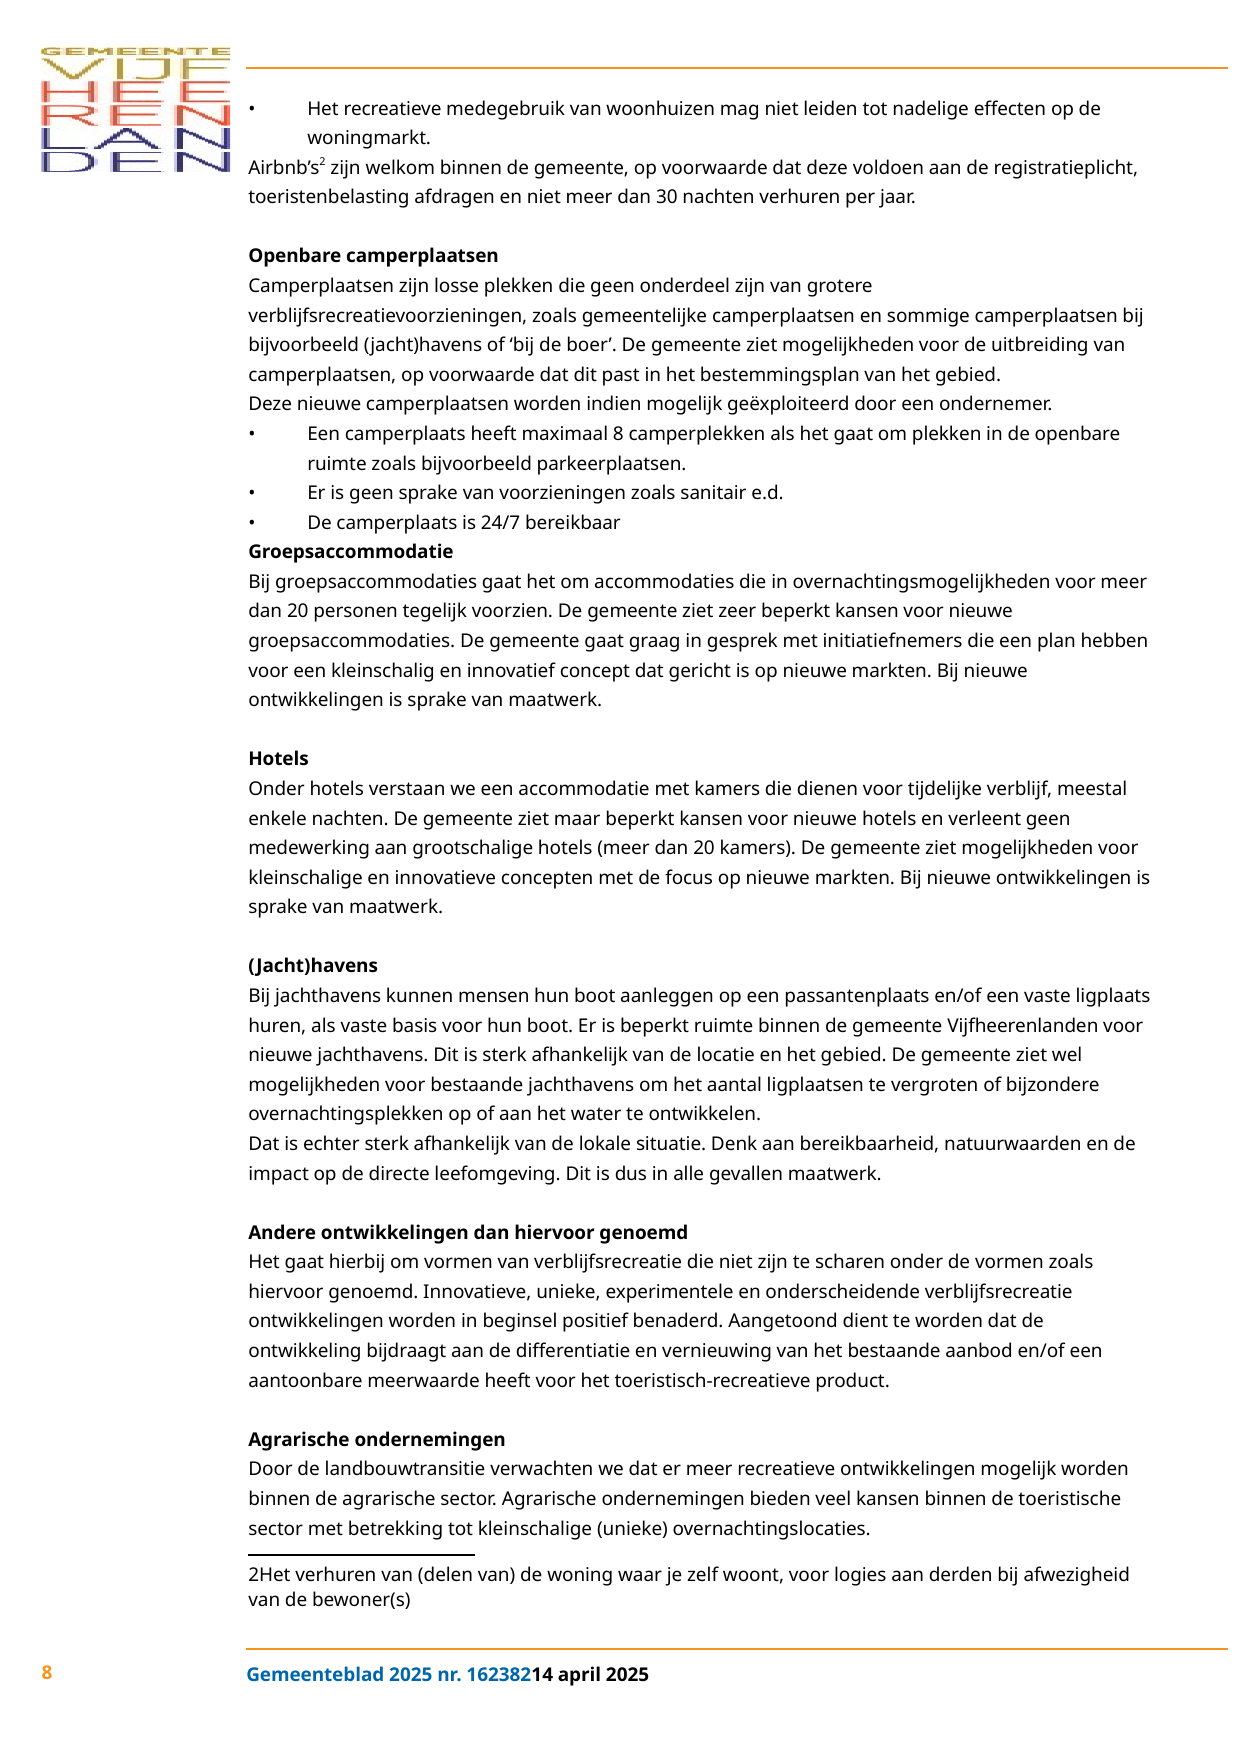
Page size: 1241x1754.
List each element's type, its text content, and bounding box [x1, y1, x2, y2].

text Door de landbouwtransitie verwachten we dat er meer recreatieve ontwikkelingen mogelijk worden binnen de agrarische sector. Agrarische ondernemingen bieden veel kansen binnen de toeristische sector met betrekking tot kleinschalige (unieke) overnachtingslocaties. [248, 1456, 1152, 1541]
list Er is geen sprake van voorzieningen zoals sanitair e.d. [248, 479, 1152, 505]
text Het gaat hierbij om vormen van verblijfsrecreatie die niet zijn te scharen onder de vormen zoals hiervoor genoemd. Innovatieve, unieke, experimentele en onderscheidende verblijfsrecreatie ontwikkelingen worden in beginsel positief benaderd. Aangetoond dient te worden dat de ontwikkeling bijdraagt aan de differentiatie en vernieuwing van het bestaande aanbod en/of een aantoonbare meerwaarde heeft voor het toeristisch-recreatieve product. [248, 1248, 1152, 1393]
list Een camperplaats heeft maximaal 8 camperplekken als het gaat om plekken in de openbare ruimte zoals bijvoorbeeld parkeerplaatsen. [248, 420, 1152, 476]
text Dat is echter sterk afhankelijk van de lokale situatie. Denk aan bereikbaarheid, natuurwaarden en de impact op de directe leefomgeving. Dit is dus in alle gevallen maatwerk. [248, 1130, 1152, 1186]
text Camperplaatsen zijn losse plekken die geen onderdeel zijn van grotere verblijfsrecreatievoorzieningen, zoals gemeentelijke camperplaatsen en sommige camperplaatsen bij bijvoorbeeld (jacht)havens of ‘bij de boer’. De gemeente ziet mogelijkheden voor de uitbreiding van camperplaatsen, op voorwaarde dat dit past in het bestemmingsplan van het gebied. [248, 272, 1152, 387]
text Openbare camperplaatsen [248, 243, 1152, 268]
picture [41, 47, 231, 172]
text (Jacht)havens [248, 953, 1152, 978]
text Bij jachthavens kunnen mensen hun boot aanleggen op een passantenplaats en/of een vaste ligplaats huren, als vaste basis voor hun boot. Er is beperkt ruimte binnen de gemeente Vijfheerenlanden voor nieuwe jachthavens. Dit is sterk afhankelijk van de locatie en het gebied. De gemeente ziet wel mogelijkheden voor bestaande jachthavens om het aantal ligplaatsen te vergroten of bijzondere overnachtingsplekken op of aan het water te ontwikkelen. [248, 982, 1152, 1126]
list Het recreatieve medegebruik van woonhuizen mag niet leiden tot nadelige effecten op de woningmarkt. [248, 95, 1152, 150]
list De camperplaats is 24/7 bereikbaar [248, 509, 1152, 535]
text Agrarische ondernemingen [248, 1426, 1152, 1452]
text Deze nieuwe camperplaatsen worden indien mogelijk geëxploiteerd door een ondernemer. [248, 391, 1152, 416]
text Het verhuren van (delen van) de woning waar je zelf woont, voor logies aan derden bij afwezigheid van de bewoner(s) [248, 1561, 1152, 1612]
text Hotels [248, 746, 1152, 771]
text Groepsaccommodatie [248, 538, 1152, 564]
text Onder hotels verstaan we een accommodatie met kamers die dienen voor tijdelijke verblijf, meestal enkele nachten. De gemeente ziet maar beperkt kansen voor nieuwe hotels en verleent geen medewerking aan grootschalige hotels (meer dan 20 kamers). De gemeente ziet mogelijkheden voor kleinschalige en innovatieve concepten met de focus op nieuwe markten. Bij nieuwe ontwikkelingen is sprake van maatwerk. [248, 775, 1152, 919]
text Andere ontwikkelingen dan hiervoor genoemd [248, 1219, 1152, 1245]
text Airbnb’s zijn welkom binnen de gemeente, op voorwaarde dat deze voldoen aan de registratieplicht, toeristenbelasting afdragen en niet meer dan 30 nachten verhuren per jaar. [248, 154, 1152, 209]
text Bij groepsaccommodaties gaat het om accommodaties die in overnachtingsmogelijkheden voor meer dan 20 personen tegelijk voorzien. De gemeente ziet zeer beperkt kansen voor nieuwe groepsaccommodaties. De gemeente gaat graag in gesprek met initiatiefnemers die een plan hebben voor een kleinschalig en innovatief concept dat gericht is op nieuwe markten. Bij nieuwe ontwikkelingen is sprake van maatwerk. [248, 568, 1152, 712]
